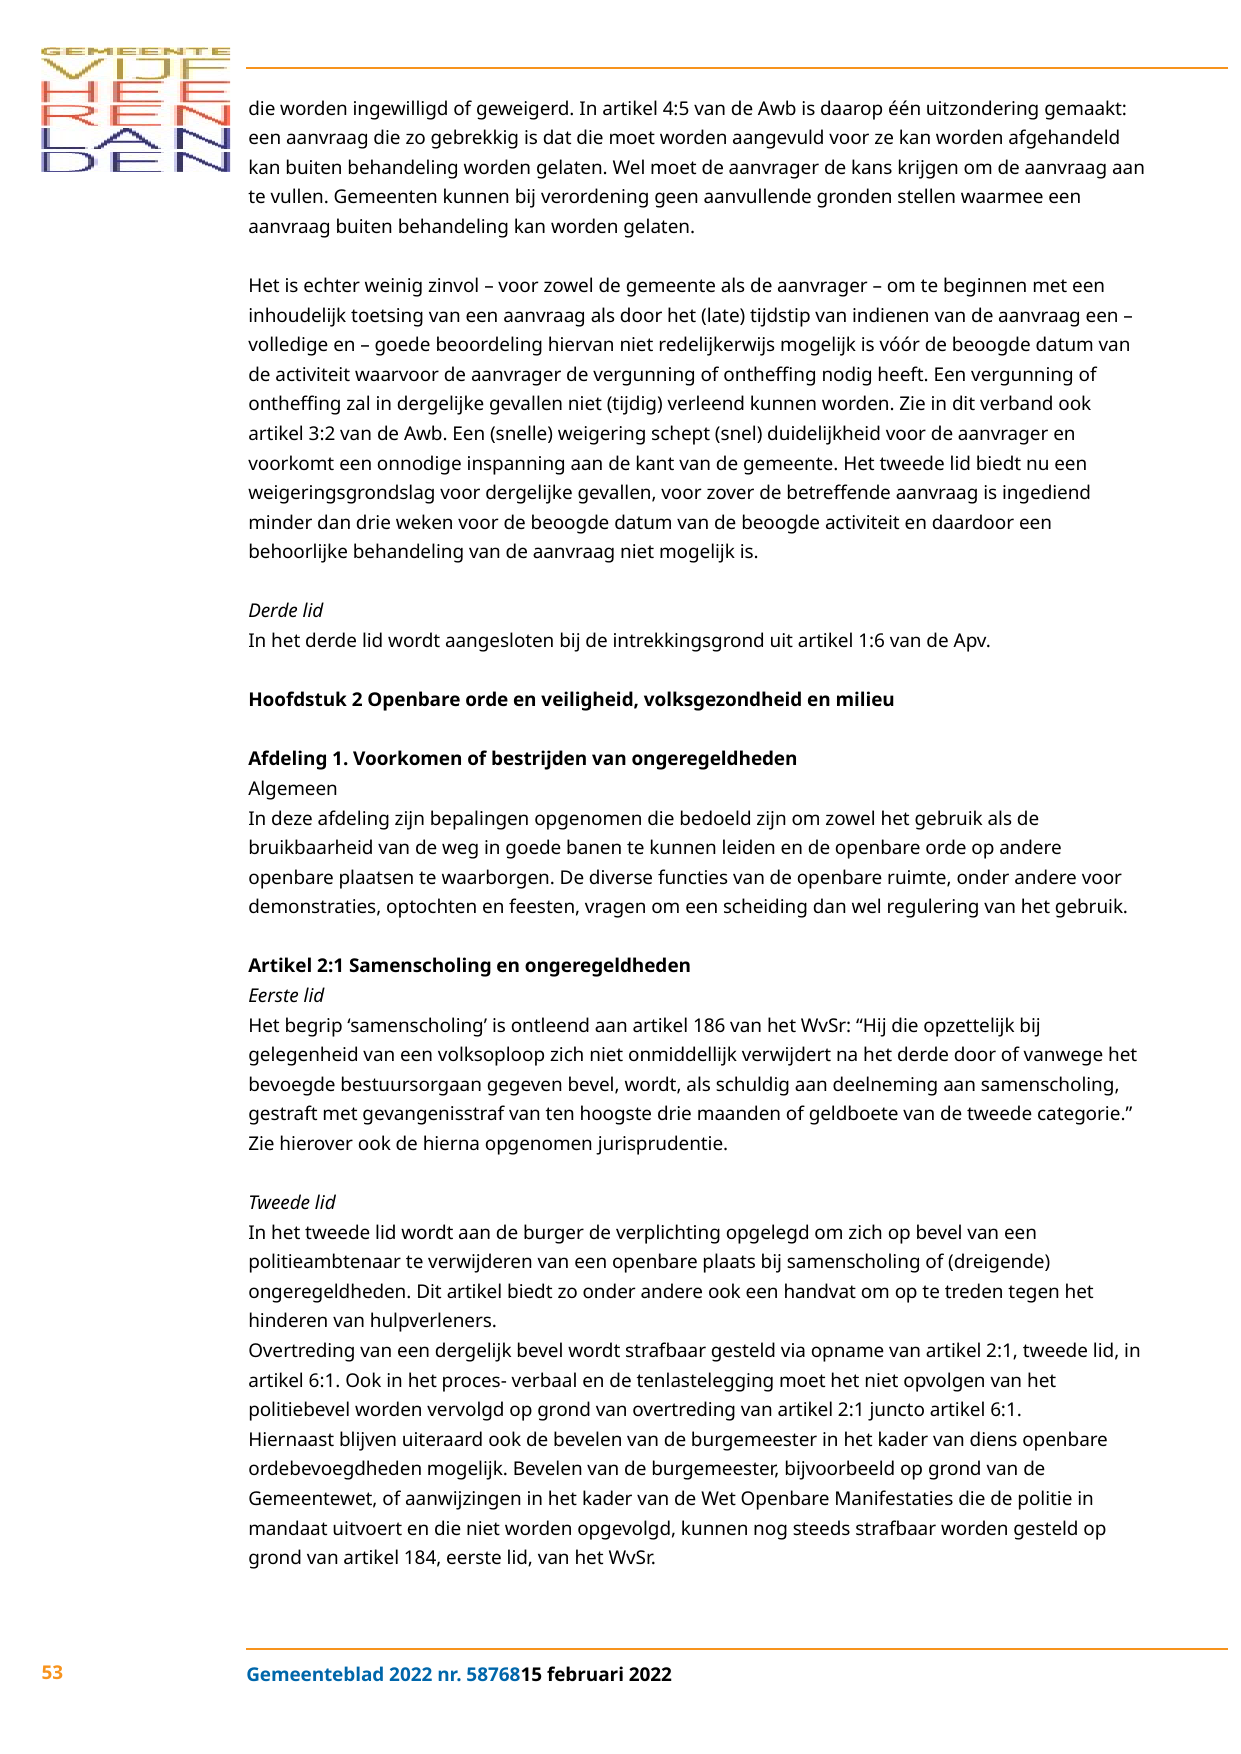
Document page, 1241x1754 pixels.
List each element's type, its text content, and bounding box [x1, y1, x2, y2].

text Afdeling 1. Voorkomen of bestrijden van ongeregeldheden [248, 746, 1152, 771]
text die worden ingewilligd of geweigerd. In artikel 4:5 van de Awb is daarop één uitzondering gemaakt: een aanvraag die zo gebrekkig is dat die moet worden aangevuld voor ze kan worden afgehandeld kan buiten behandeling worden gelaten. Wel moet de aanvrager de kans krijgen om de aanvraag aan te vullen. Gemeenten kunnen bij verordening geen aanvullende gronden stellen waarmee een aanvraag buiten behandeling kan worden gelaten. [248, 95, 1152, 239]
text Algemeen [248, 775, 1152, 801]
text Artikel 2:1 Samenscholing en ongeregeldheden [248, 953, 1152, 978]
text Derde lid [248, 598, 1152, 623]
text Het begrip ‘samenscholing’ is ontleend aan artikel 186 van het WvSr: “Hij die opzettelijk bij gelegenheid van een volksoploop zich niet onmiddellijk verwijdert na het derde door of vanwege het bevoegde bestuursorgaan gegeven bevel, wordt, als schuldig aan deelneming aan samenscholing, gestraft met gevangenisstraf van ten hoogste drie maanden of geldboete van de tweede categorie.” Zie hierover ook de hierna opgenomen jurisprudentie. [248, 1012, 1152, 1156]
text Het is echter weinig zinvol – voor zowel de gemeente als de aanvrager – om te beginnen met een inhoudelijk toetsing van een aanvraag als door het (late) tijdstip van indienen van de aanvraag een –volledige en – goede beoordeling hiervan niet redelijkerwijs mogelijk is vóór de beoogde datum van de activiteit waarvoor de aanvrager de vergunning of ontheffing nodig heeft. Een vergunning of ontheffing zal in dergelijke gevallen niet (tijdig) verleend kunnen worden. Zie in dit verband ook artikel 3:2 van de Awb. Een (snelle) weigering schept (snel) duidelijkheid voor de aanvrager en voorkomt een onnodige inspanning aan de kant van de gemeente. Het tweede lid biedt nu een weigeringsgrondslag voor dergelijke gevallen, voor zover de betreffende aanvraag is ingediend minder dan drie weken voor de beoogde datum van de beoogde activiteit en daardoor een behoorlijke behandeling van de aanvraag niet mogelijk is. [248, 272, 1152, 564]
text In het tweede lid wordt aan de burger de verplichting opgelegd om zich op bevel van een politieambtenaar te verwijderen van een openbare plaats bij samenscholing of (dreigende) ongeregeldheden. Dit artikel biedt zo onder andere ook een handvat om op te treden tegen het hinderen van hulpverleners. [248, 1219, 1152, 1333]
text Overtreding van een dergelijk bevel wordt strafbaar gesteld via opname van artikel 2:1, tweede lid, in artikel 6:1. Ook in het proces- verbaal en de tenlastelegging moet het niet opvolgen van het politiebevel worden vervolgd op grond van overtreding van artikel 2:1 juncto artikel 6:1. [248, 1337, 1152, 1422]
text Eerste lid [248, 982, 1152, 1008]
text Hoofdstuk 2 Openbare orde en veiligheid, volksgezondheid en milieu [248, 686, 1152, 712]
text In het derde lid wordt aangesloten bij de intrekkingsgrond uit artikel 1:6 van de Apv. [248, 627, 1152, 653]
picture [41, 47, 231, 172]
text In deze afdeling zijn bepalingen opgenomen die bedoeld zijn om zowel het gebruik als de bruikbaarheid van de weg in goede banen te kunnen leiden en de openbare orde op andere openbare plaatsen te waarborgen. De diverse functies van de openbare ruimte, onder andere voor demonstraties, optochten en feesten, vragen om een scheiding dan wel regulering van het gebruik. [248, 805, 1152, 919]
text Tweede lid [248, 1189, 1152, 1215]
text Hiernaast blijven uiteraard ook de bevelen van de burgemeester in het kader van diens openbare ordebevoegdheden mogelijk. Bevelen van de burgemeester, bijvoorbeeld op grond van de Gemeentewet, of aanwijzingen in het kader van de Wet Openbare Manifestaties die de politie in mandaat uitvoert en die niet worden opgevolgd, kunnen nog steeds strafbaar worden gesteld op grond van artikel 184, eerste lid, van het WvSr. [248, 1426, 1152, 1570]
